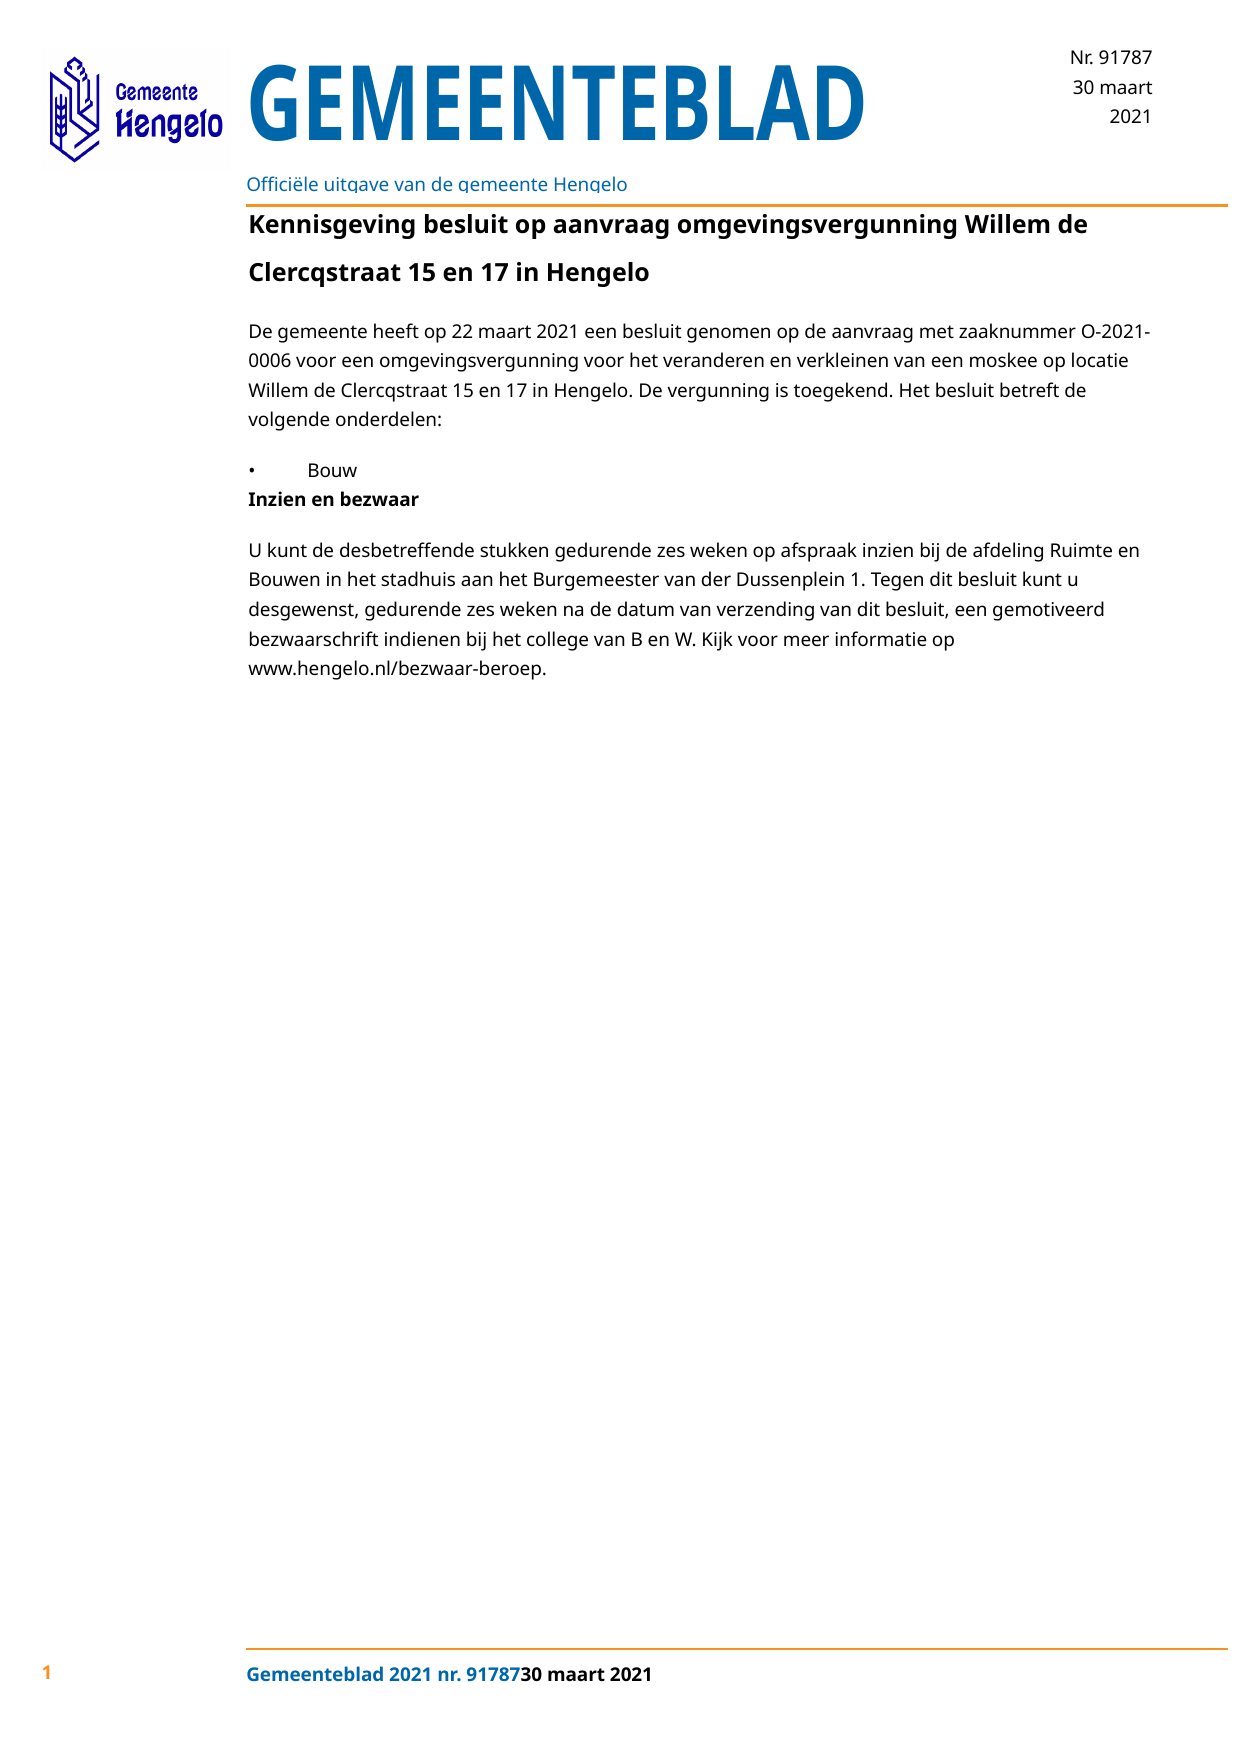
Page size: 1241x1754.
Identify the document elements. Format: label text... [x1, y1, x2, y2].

picture [41, 47, 231, 172]
text Kennisgeving besluit op aanvraag omgevingsvergunning Willem de Clercqstraat 15 en 17 in Hengelo [248, 207, 1152, 288]
text De gemeente heeft op 22 maart 2021 een besluit genomen op de aanvraag met zaaknummer O-2021-0006 voor een omgevingsvergunning voor het veranderen en verkleinen van een moskee op locatie Willem de Clercqstraat 15 en 17 in Hengelo. De vergunning is toegekend. Het besluit betreft de volgende onderdelen: [248, 318, 1152, 432]
text U kunt de desbetreffende stukken gedurende zes weken op afspraak inzien bij de afdeling Ruimte en Bouwen in het stadhuis aan het Burgemeester van der Dussenplein 1. Tegen dit besluit kunt u desgewenst, gedurende zes weken na de datum van verzending van dit besluit, een gemotiveerd bezwaarschrift indienen bij het college van B en W. Kijk voor meer informatie op www.hengelo.nl/bezwaar-beroep. [248, 537, 1152, 681]
list Bouw [248, 457, 1152, 483]
text Inzien en bezwaar [248, 487, 1152, 512]
